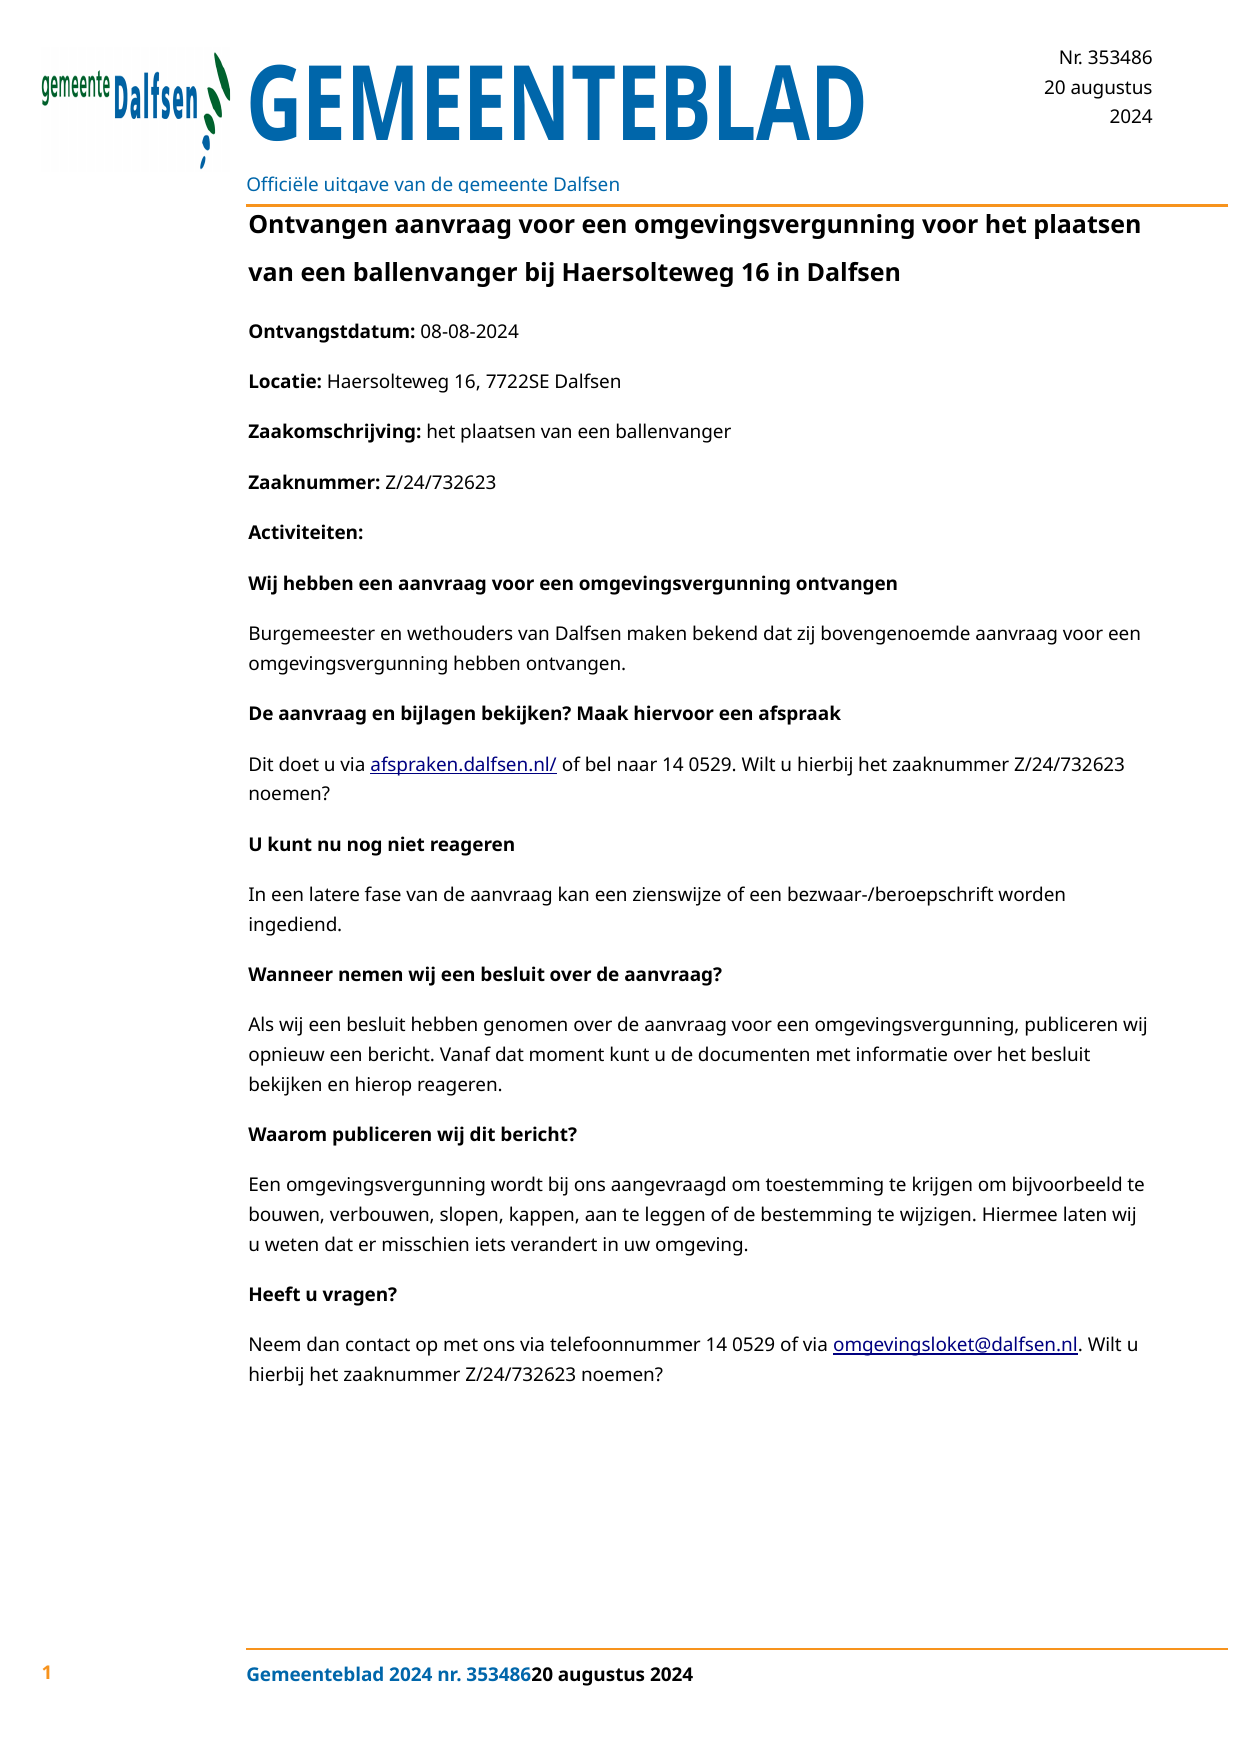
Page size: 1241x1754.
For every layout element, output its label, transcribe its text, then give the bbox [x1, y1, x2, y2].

text Heeft u vragen? [248, 1281, 1152, 1307]
text Ontvangstdatum: 08-08-2024 [248, 318, 1152, 344]
text Als wij een besluit hebben genomen over de aanvraag voor een omgevingsvergunning, publiceren wij opnieuw een bericht. Vanaf dat moment kunt u de documenten met informatie over het besluit bekijken en hierop reageren. [248, 1012, 1152, 1097]
text Een omgevingsvergunning wordt bij ons aangevraagd om toestemming te krijgen om bijvoorbeeld te bouwen, verbouwen, slopen, kappen, aan te leggen of de bestemming te wijzigen. Hiermee laten wij u weten dat er misschien iets verandert in uw omgeving. [248, 1172, 1152, 1257]
text Wij hebben een aanvraag voor een omgevingsvergunning ontvangen [248, 570, 1152, 596]
text In een latere fase van de aanvraag kan een zienswijze of een bezwaar-/beroepschrift worden ingediend. [248, 881, 1152, 937]
text U kunt nu nog niet reageren [248, 831, 1152, 857]
text De aanvraag en bijlagen bekijken? Maak hiervoor een afspraak [248, 700, 1152, 726]
text Waarom publiceren wij dit bericht? [248, 1121, 1152, 1147]
text Locatie: Haersolteweg 16, 7722SE Dalfsen [248, 368, 1152, 394]
text Burgemeester en wethouders van Dalfsen maken bekend dat zij bovengenoemde aanvraag voor een omgevingsvergunning hebben ontvangen. [248, 620, 1152, 676]
text Ontvangen aanvraag voor een omgevingsvergunning voor het plaatsen van een ballenvanger bij Haersolteweg 16 in Dalfsen [248, 207, 1152, 288]
text Wanneer nemen wij een besluit over de aanvraag? [248, 961, 1152, 987]
text Zaakomschrijving: het plaatsen van een ballenvanger [248, 419, 1152, 444]
text Activiteiten: [248, 519, 1152, 545]
text Zaaknummer: Z/24/732623 [248, 469, 1152, 495]
text Dit doet u via afspraken.dalfsen.nl/ of bel naar 14 0529. Wilt u hierbij het zaaknummer Z/24/732623 noemen? [248, 751, 1152, 806]
text Neem dan contact op met ons via telefoonnummer 14 0529 of via omgevingsloket@dalfsen.nl. Wilt u hierbij het zaaknummer Z/24/732623 noemen? [248, 1332, 1152, 1387]
picture [41, 47, 231, 172]
